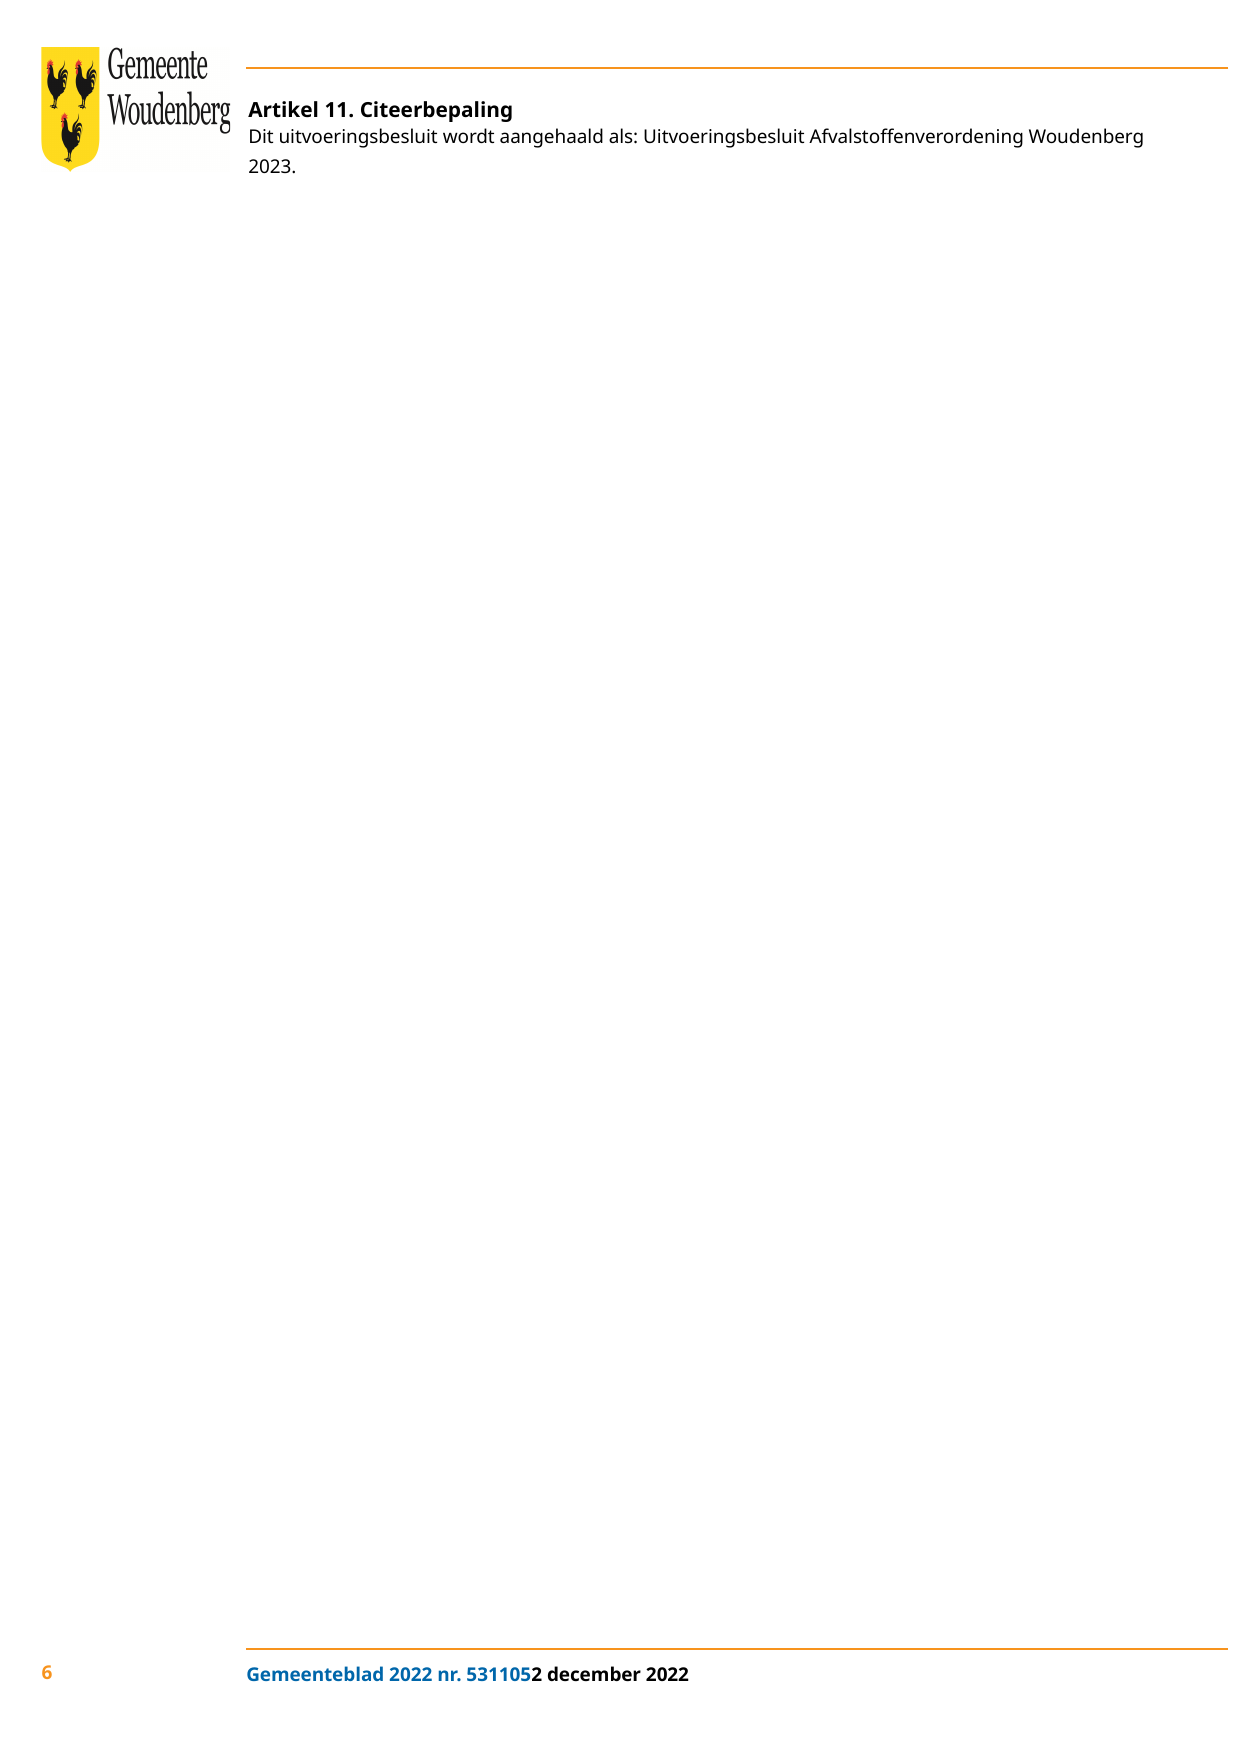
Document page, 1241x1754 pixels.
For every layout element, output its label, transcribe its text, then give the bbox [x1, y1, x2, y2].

text Dit uitvoeringsbesluit wordt aangehaald als: Uitvoeringsbesluit Afvalstoffenverordening Woudenberg 2023. [248, 123, 1152, 178]
picture [41, 47, 231, 172]
text Artikel 11. Citeerbepaling [248, 95, 1152, 123]
